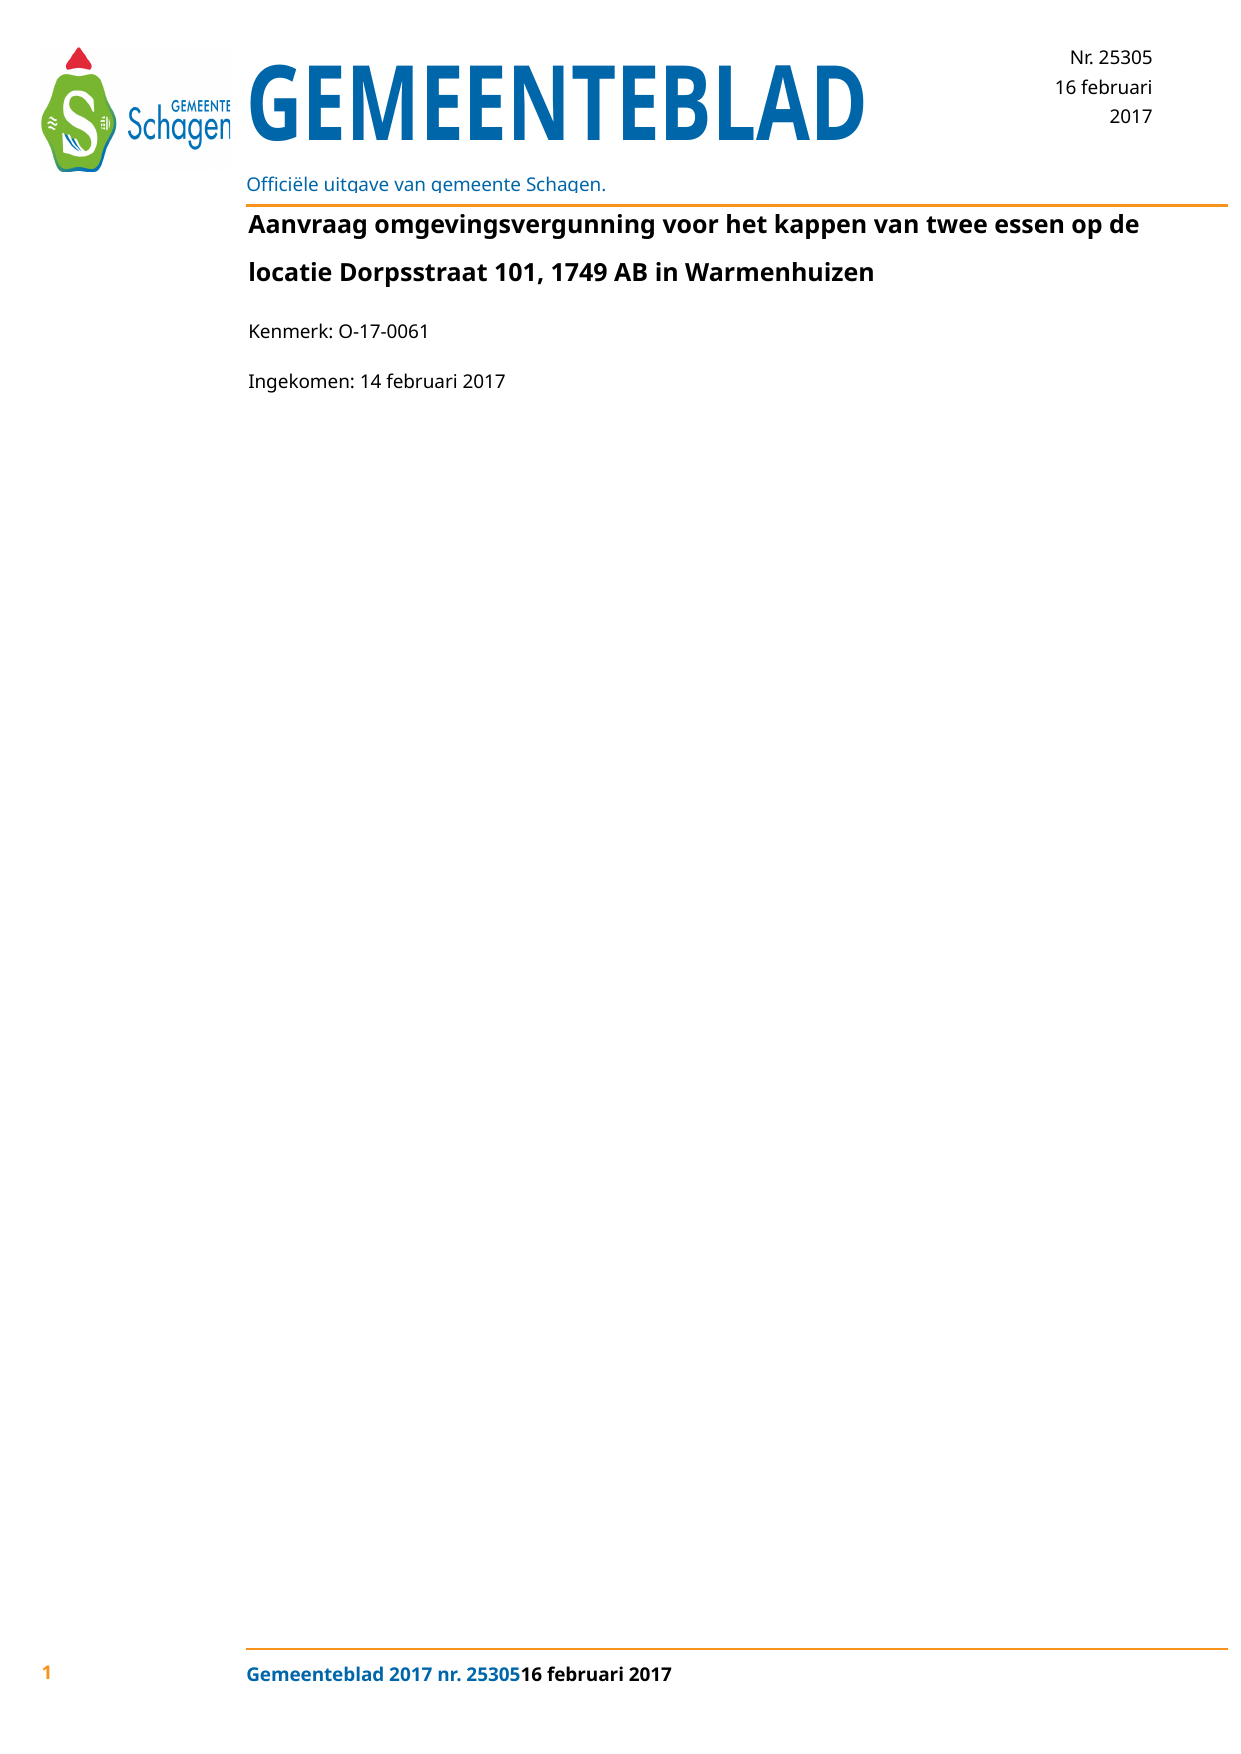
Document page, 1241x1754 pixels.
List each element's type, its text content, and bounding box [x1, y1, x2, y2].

picture [41, 47, 231, 172]
text Ingekomen: 14 februari 2017 [248, 368, 1152, 394]
text Kenmerk: O-17-0061 [248, 318, 1152, 344]
text Aanvraag omgevingsvergunning voor het kappen van twee essen op de locatie Dorpsstraat 101, 1749 AB in Warmenhuizen [248, 207, 1152, 288]
